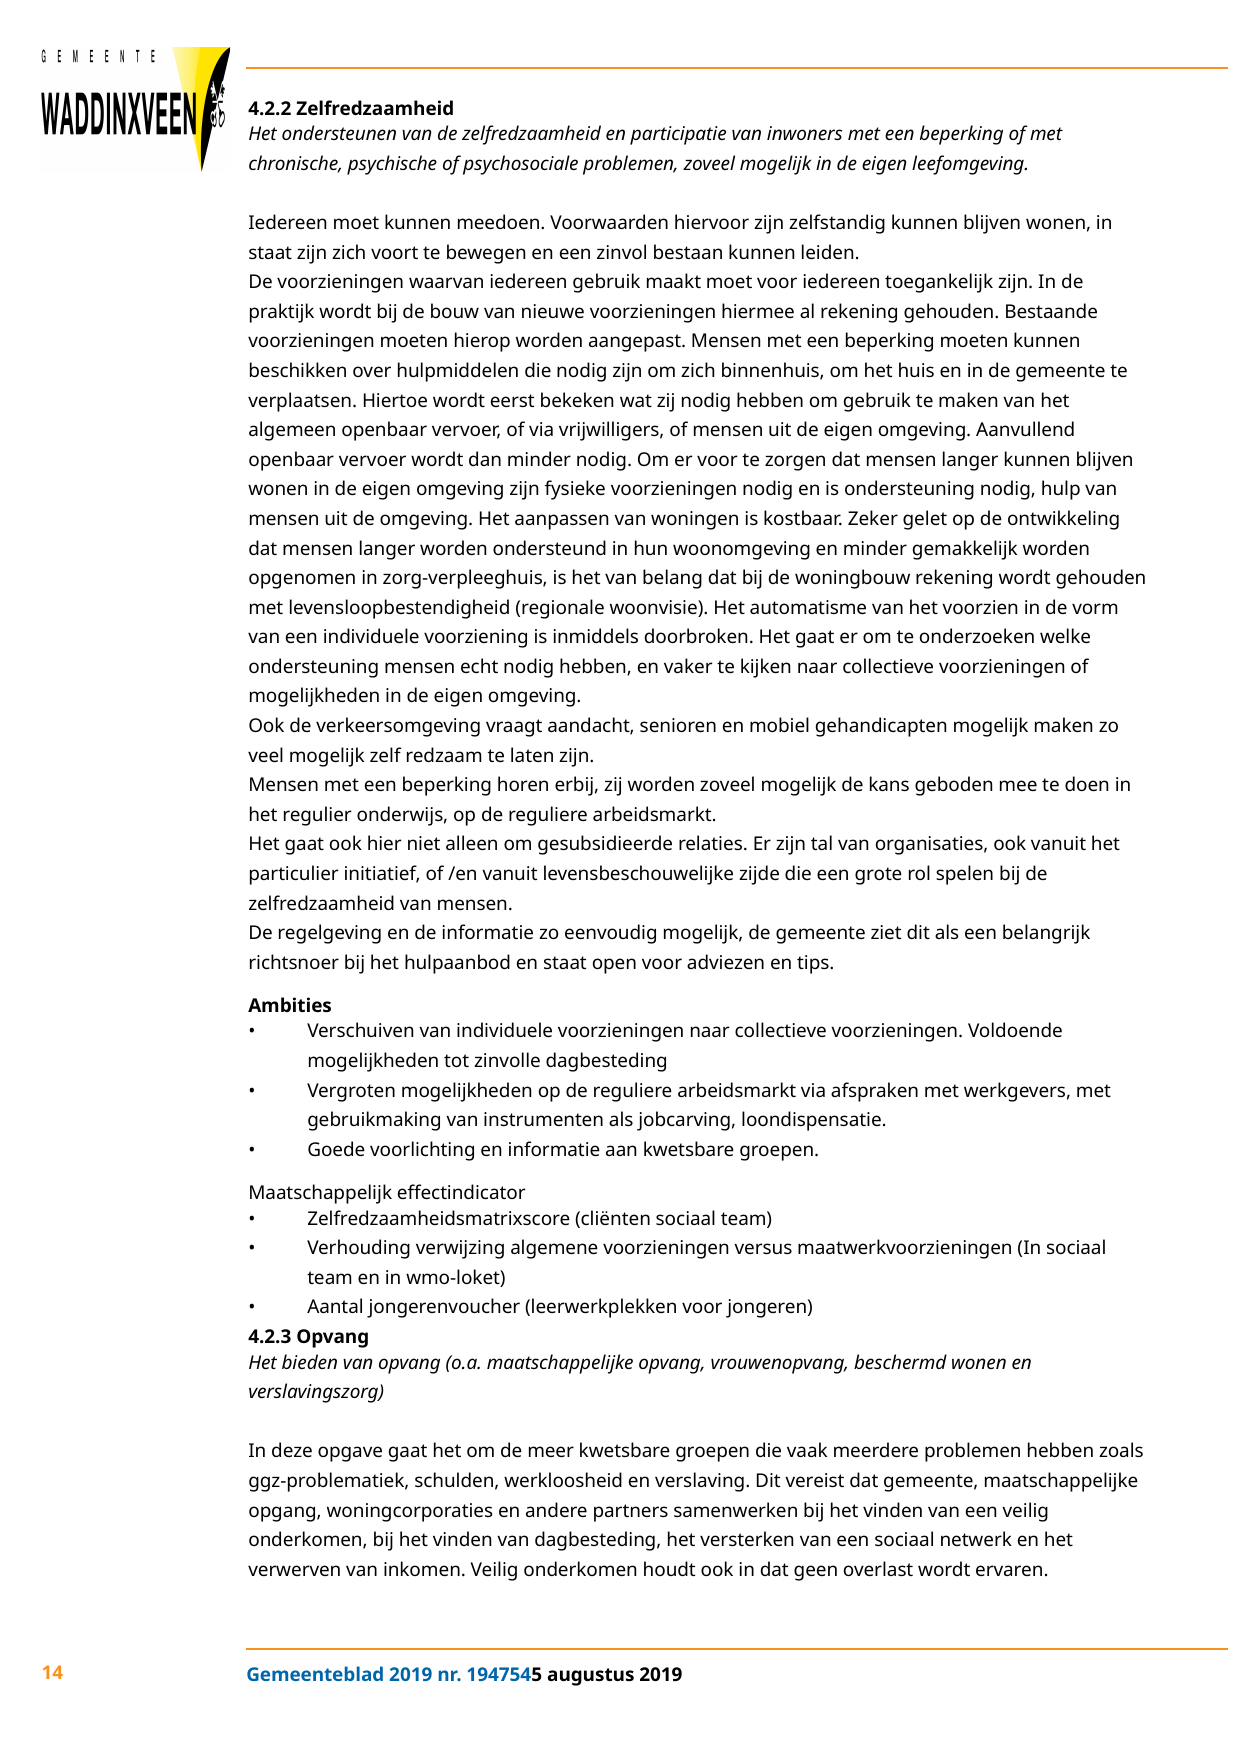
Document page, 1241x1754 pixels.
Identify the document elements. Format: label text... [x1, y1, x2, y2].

text Ambities [248, 992, 1152, 1018]
text De voorzieningen waarvan iedereen gebruik maakt moet voor iedereen toegankelijk zijn. In de praktijk wordt bij de bouw van nieuwe voorzieningen hiermee al rekening gehouden. Bestaande voorzieningen moeten hierop worden aangepast. Mensen met een beperking moeten kunnen beschikken over hulpmiddelen die nodig zijn om zich binnenhuis, om het huis en in de gemeente te verplaatsen. Hiertoe wordt eerst bekeken wat zij nodig hebben om gebruik te maken van het algemeen openbaar vervoer, of via vrijwilligers, of mensen uit de eigen omgeving. Aanvullend openbaar vervoer wordt dan minder nodig. Om er voor te zorgen dat mensen langer kunnen blijven wonen in de eigen omgeving zijn fysieke voorzieningen nodig en is ondersteuning nodig, hulp van mensen uit de omgeving. Het aanpassen van woningen is kostbaar. Zeker gelet op de ontwikkeling dat mensen langer worden ondersteund in hun woonomgeving en minder gemakkelijk worden opgenomen in zorg-verpleeghuis, is het van belang dat bij de woningbouw rekening wordt gehouden met levensloopbestendigheid (regionale woonvisie). Het automatisme van het voorzien in de vorm van een individuele voorziening is inmiddels doorbroken. Het gaat er om te onderzoeken welke ondersteuning mensen echt nodig hebben, en vaker te kijken naar collectieve voorzieningen of mogelijkheden in de eigen omgeving. [248, 268, 1152, 708]
text Het ondersteunen van de zelfredzaamheid en participatie van inwoners met een beperking of met chronische, psychische of psychosociale problemen, zoveel mogelijk in de eigen leefomgeving. [248, 121, 1152, 176]
text 4.2.3 Opvang [248, 1323, 1152, 1349]
text Ook de verkeersomgeving vraagt aandacht, senioren en mobiel gehandicapten mogelijk maken zo veel mogelijk zelf redzaam te laten zijn. [248, 712, 1152, 767]
list Zelfredzaamheidsmatrixscore (cliënten sociaal team) [248, 1205, 1152, 1231]
text Mensen met een beperking horen erbij, zij worden zoveel mogelijk de kans geboden mee te doen in het regulier onderwijs, op de reguliere arbeidsmarkt. [248, 771, 1152, 827]
picture [41, 47, 231, 172]
text 4.2.2 Zelfredzaamheid [248, 95, 1152, 121]
text In deze opgave gaat het om de meer kwetsbare groepen die vaak meerdere problemen hebben zoals ggz-problematiek, schulden, werkloosheid en verslaving. Dit vereist dat gemeente, maatschappelijke opgang, woningcorporaties en andere partners samenwerken bij het vinden van een veilig onderkomen, bij het vinden van dagbesteding, het versterken van een sociaal netwerk en het verwerven van inkomen. Veilig onderkomen houdt ook in dat geen overlast wordt ervaren. [248, 1438, 1152, 1582]
text Het gaat ook hier niet alleen om gesubsidieerde relaties. Er zijn tal van organisaties, ook vanuit het particulier initiatief, of /en vanuit levensbeschouwelijke zijde die een grote rol spelen bij de zelfredzaamheid van mensen. [248, 831, 1152, 915]
list Verschuiven van individuele voorzieningen naar collectieve voorzieningen. Voldoende mogelijkheden tot zinvolle dagbesteding [248, 1018, 1152, 1073]
text Maatschappelijk effectindicator [248, 1179, 1152, 1205]
list Vergroten mogelijkheden op de reguliere arbeidsmarkt via afspraken met werkgevers, met gebruikmaking van instrumenten als jobcarving, loondispensatie. [248, 1077, 1152, 1132]
text Het bieden van opvang (o.a. maatschappelijke opvang, vrouwenopvang, beschermd wonen en verslavingszorg) [248, 1349, 1152, 1404]
list Aantal jongerenvoucher (leerwerkplekken voor jongeren) [248, 1294, 1152, 1319]
text De regelgeving en de informatie zo eenvoudig mogelijk, de gemeente ziet dit als een belangrijk richtsnoer bij het hulpaanbod en staat open voor adviezen en tips. [248, 919, 1152, 974]
list Goede voorlichting en informatie aan kwetsbare groepen. [248, 1136, 1152, 1162]
list Verhouding verwijzing algemene voorzieningen versus maatwerkvoorzieningen (In sociaal team en in wmo-loket) [248, 1234, 1152, 1290]
text Iedereen moet kunnen meedoen. Voorwaarden hiervoor zijn zelfstandig kunnen blijven wonen, in staat zijn zich voort te bewegen en een zinvol bestaan kunnen leiden. [248, 209, 1152, 264]
